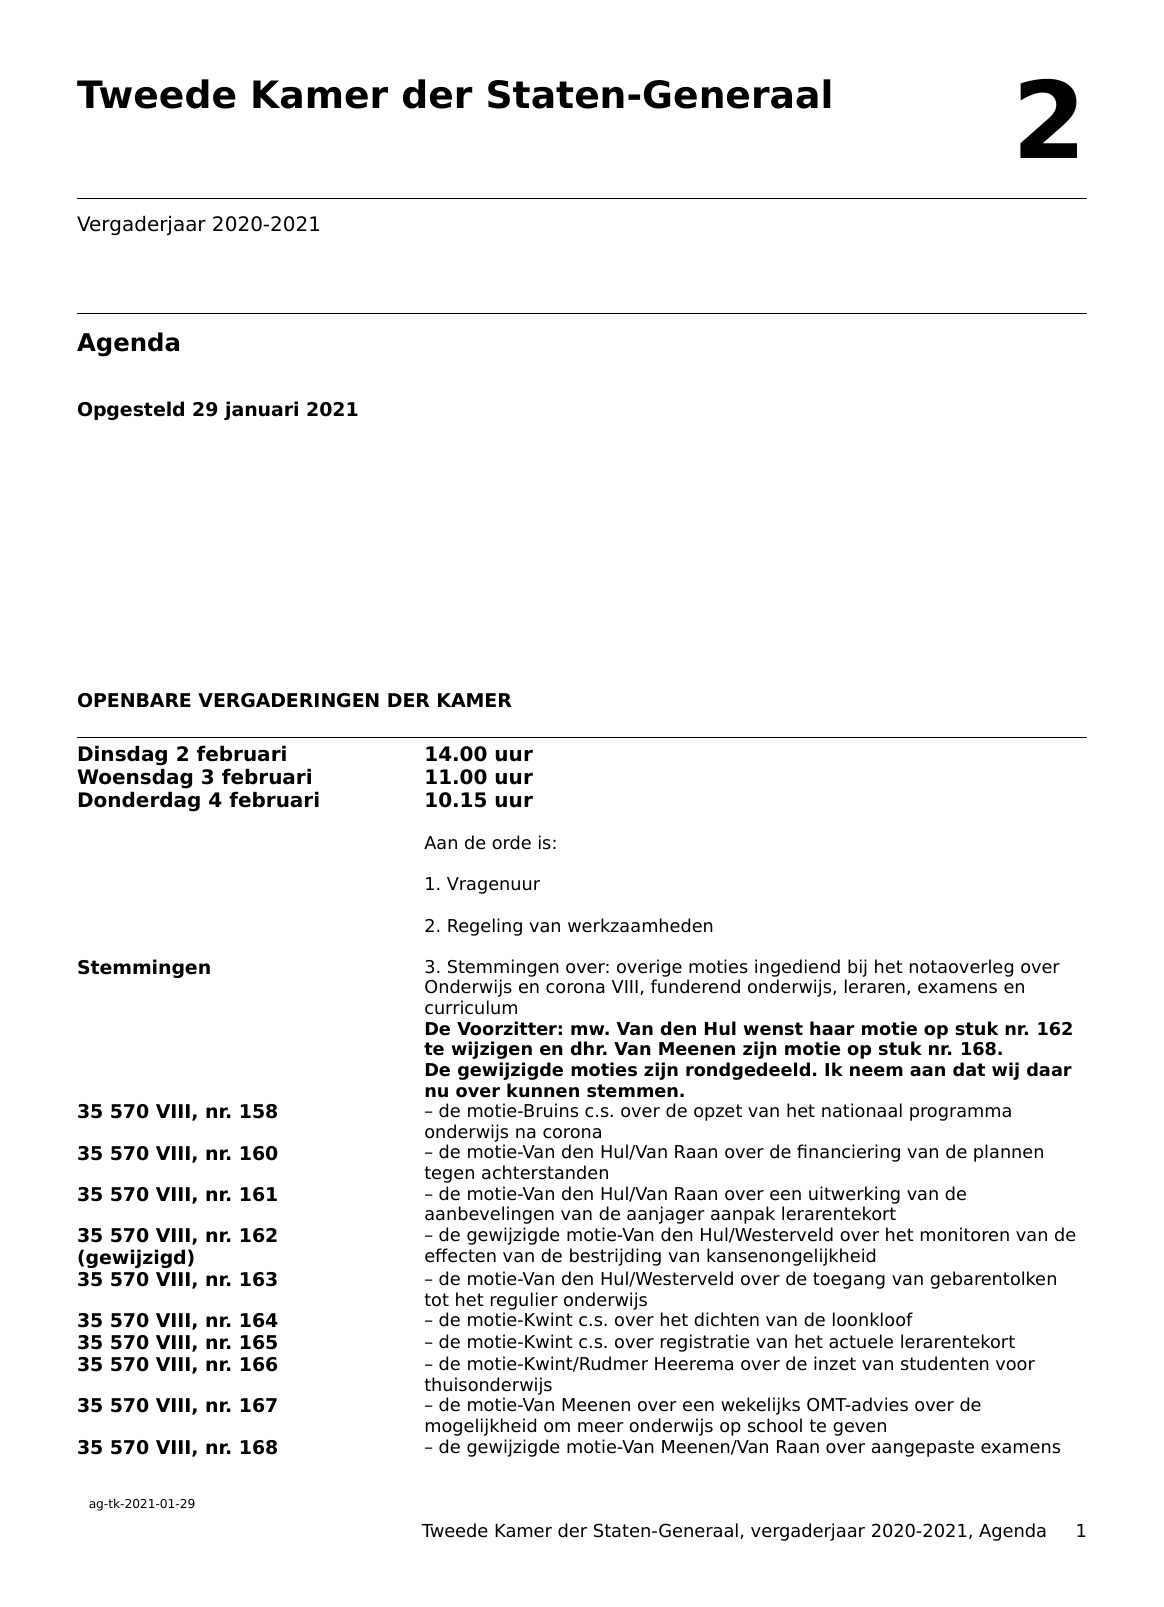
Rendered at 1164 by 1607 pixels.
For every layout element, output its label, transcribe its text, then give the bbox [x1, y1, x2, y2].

table_cell [77, 833, 401, 854]
table_cell [401, 895, 418, 916]
table_cell [401, 1184, 418, 1225]
table_cell 35 570 VIII, nr. 158 [77, 1101, 401, 1142]
table_cell – de motie-Van den Hul/Van Raan over de financiering van de plannen tegen achterstanden [418, 1143, 1087, 1184]
table_cell 35 570 VIII, nr. 162 (gewijzigd) [77, 1225, 401, 1269]
table_cell [401, 1225, 418, 1269]
table_cell [401, 1060, 418, 1101]
table_cell [77, 813, 401, 833]
table_cell 35 570 VIII, nr. 167 [77, 1395, 401, 1437]
table_cell – de motie-Kwint c.s. over registratie van het actuele lerarentekort [418, 1332, 1087, 1354]
table_header [401, 738, 418, 766]
table_header Dinsdag 2 februari [77, 738, 401, 766]
table_cell Agenda [77, 314, 422, 357]
table_cell 35 570 VIII, nr. 168 [77, 1437, 401, 1458]
table_cell [401, 874, 418, 895]
table_header Tweede Kamer der Staten-Generaal [77, 59, 886, 198]
table_cell [418, 895, 1087, 916]
table_cell [77, 1060, 401, 1101]
table_cell 11.00 uur [418, 766, 1087, 789]
table_cell De gewijzigde moties zijn rondgedeeld. Ik neem aan dat wij daar nu over kunnen stemmen. [418, 1060, 1087, 1101]
table_cell [77, 916, 401, 936]
table_cell [401, 1437, 418, 1458]
table_cell [77, 936, 401, 957]
table_cell – de motie-Kwint c.s. over het dichten van de loonkloof [418, 1310, 1087, 1332]
table_cell 35 570 VIII, nr. 163 [77, 1269, 401, 1310]
table_cell [401, 1395, 418, 1437]
table_cell [77, 895, 401, 916]
table_cell [401, 957, 418, 1019]
table_cell [401, 1354, 418, 1395]
table_cell Donderdag 4 februari [77, 789, 401, 812]
text Opgesteld 29 januari 2021 [77, 399, 1087, 421]
table_cell Vergaderjaar 2020-2021 [77, 199, 1087, 313]
table_cell Woensdag 3 februari [77, 766, 401, 789]
table_cell – de motie-Van den Hul/Westerveld over de toegang van gebarentolken tot het regulier onderwijs [418, 1269, 1087, 1310]
table_cell [401, 789, 418, 812]
table_cell – de motie-Bruins c.s. over de opzet van het nationaal programma onderwijs na corona [418, 1101, 1087, 1142]
table_cell – de motie-Van den Hul/Van Raan over een uitwerking van de aanbevelingen van de aanjager aanpak lerarentekort [418, 1184, 1087, 1225]
table_cell [401, 833, 418, 854]
table_cell [401, 916, 418, 936]
table_cell [401, 1143, 418, 1184]
table_cell 10.15 uur [418, 789, 1087, 812]
table_cell [401, 1269, 418, 1310]
text ag-tk-2021-01-29 [88, 1497, 323, 1511]
table_cell [401, 854, 418, 874]
table_cell 2. Regeling van werkzaamheden [418, 916, 1087, 936]
table_cell [422, 314, 1087, 357]
table_cell [401, 766, 418, 789]
table_cell – de gewijzigde motie-Van den Hul/Westerveld over het monitoren van de effecten van de bestrijding van kansenongelijkheid [418, 1225, 1087, 1269]
table_cell Aan de orde is: [418, 833, 1087, 854]
table_cell [401, 936, 418, 957]
table_cell [401, 1101, 418, 1142]
table_cell 35 570 VIII, nr. 166 [77, 1354, 401, 1395]
table_cell 3. Stemmingen over: overige moties ingediend bij het notaoverleg over Onderwijs en corona VIII, funderend onderwijs, leraren, examens en curriculum [418, 957, 1087, 1019]
table_cell 35 570 VIII, nr. 164 [77, 1310, 401, 1332]
table_cell – de motie-Van Meenen over een wekelijks OMT-advies over de mogelijkheid om meer onderwijs op school te geven [418, 1395, 1087, 1437]
table_cell [401, 813, 418, 833]
subtitle OPENBARE VERGADERINGEN DER KAMER [77, 690, 1087, 712]
table_cell 1. Vragenuur [418, 874, 1087, 895]
table_cell – de motie-Kwint/Rudmer Heerema over de inzet van studenten voor thuisonderwijs [418, 1354, 1087, 1395]
table_cell [77, 874, 401, 895]
table_cell [418, 813, 1087, 833]
table_cell [77, 1019, 401, 1060]
table_cell 35 570 VIII, nr. 161 [77, 1184, 401, 1225]
table_cell Stemmingen [77, 957, 401, 1019]
table_cell [401, 1310, 418, 1332]
table_cell [401, 1019, 418, 1060]
table_cell 35 570 VIII, nr. 160 [77, 1143, 401, 1184]
table_cell [77, 854, 401, 874]
table_header 14.00 uur [418, 738, 1087, 766]
table_cell [418, 854, 1087, 874]
table_cell – de gewijzigde motie-Van Meenen/Van Raan over aangepaste examens [418, 1437, 1087, 1458]
table_cell [401, 1332, 418, 1354]
table_cell [418, 936, 1087, 957]
table_cell De Voorzitter: mw. Van den Hul wenst haar motie op stuk nr. 162 te wijzigen en dhr. Van Meenen zijn motie op stuk nr. 168. [418, 1019, 1087, 1060]
table_header 2 [886, 59, 1087, 198]
table_cell 35 570 VIII, nr. 165 [77, 1332, 401, 1354]
